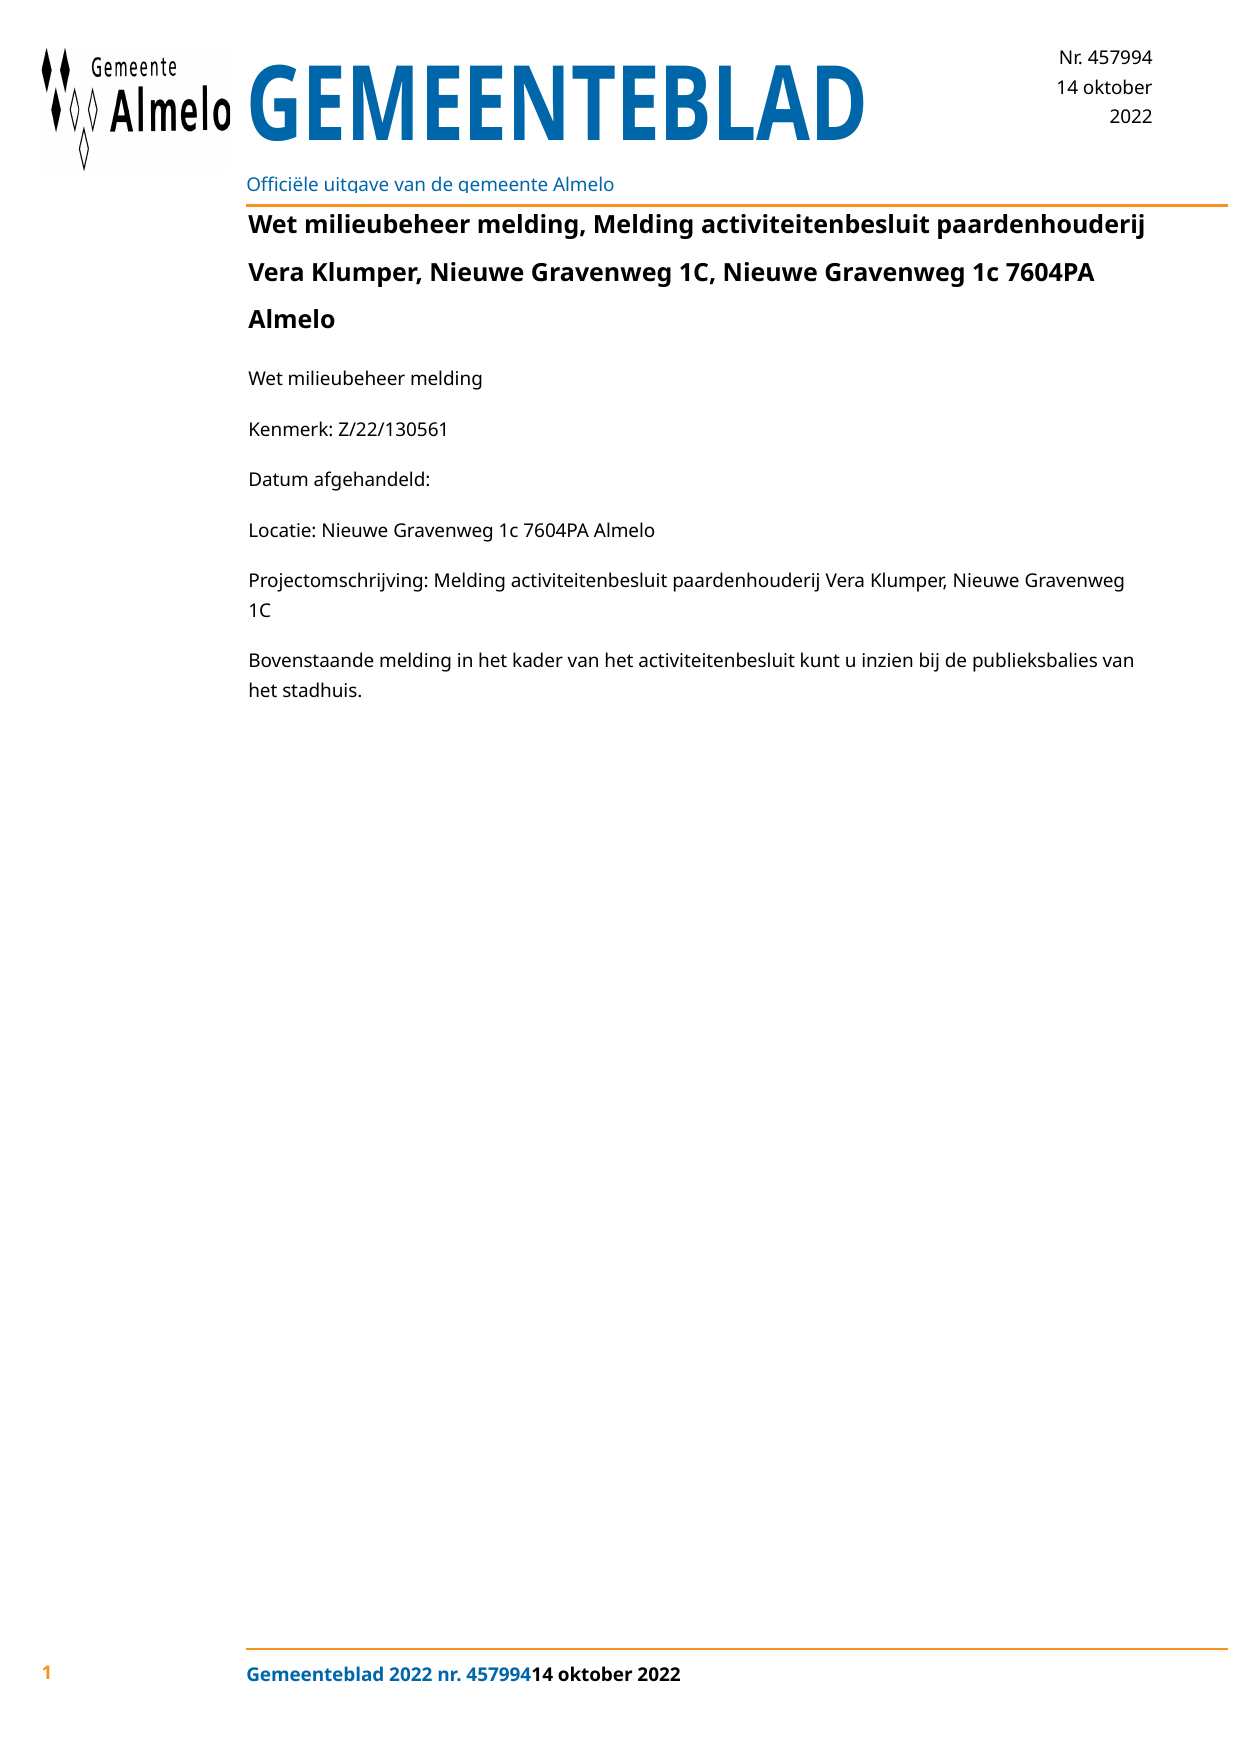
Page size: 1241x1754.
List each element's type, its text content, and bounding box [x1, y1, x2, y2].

text Projectomschrijving: Melding activiteitenbesluit paardenhouderij Vera Klumper, Nieuwe Gravenweg 1C [248, 567, 1152, 622]
text Wet milieubeheer melding, Melding activiteitenbesluit paardenhouderij Vera Klumper, Nieuwe Gravenweg 1C, Nieuwe Gravenweg 1c 7604PA Almelo [248, 207, 1152, 336]
text Bovenstaande melding in het kader van het activiteitenbesluit kunt u inzien bij de publieksbalies van het stadhuis. [248, 647, 1152, 702]
text Locatie: Nieuwe Gravenweg 1c 7604PA Almelo [248, 517, 1152, 542]
text Datum afgehandeld: [248, 466, 1152, 492]
text Wet milieubeheer melding [248, 366, 1152, 391]
picture [41, 47, 231, 172]
text Kenmerk: Z/22/130561 [248, 416, 1152, 442]
